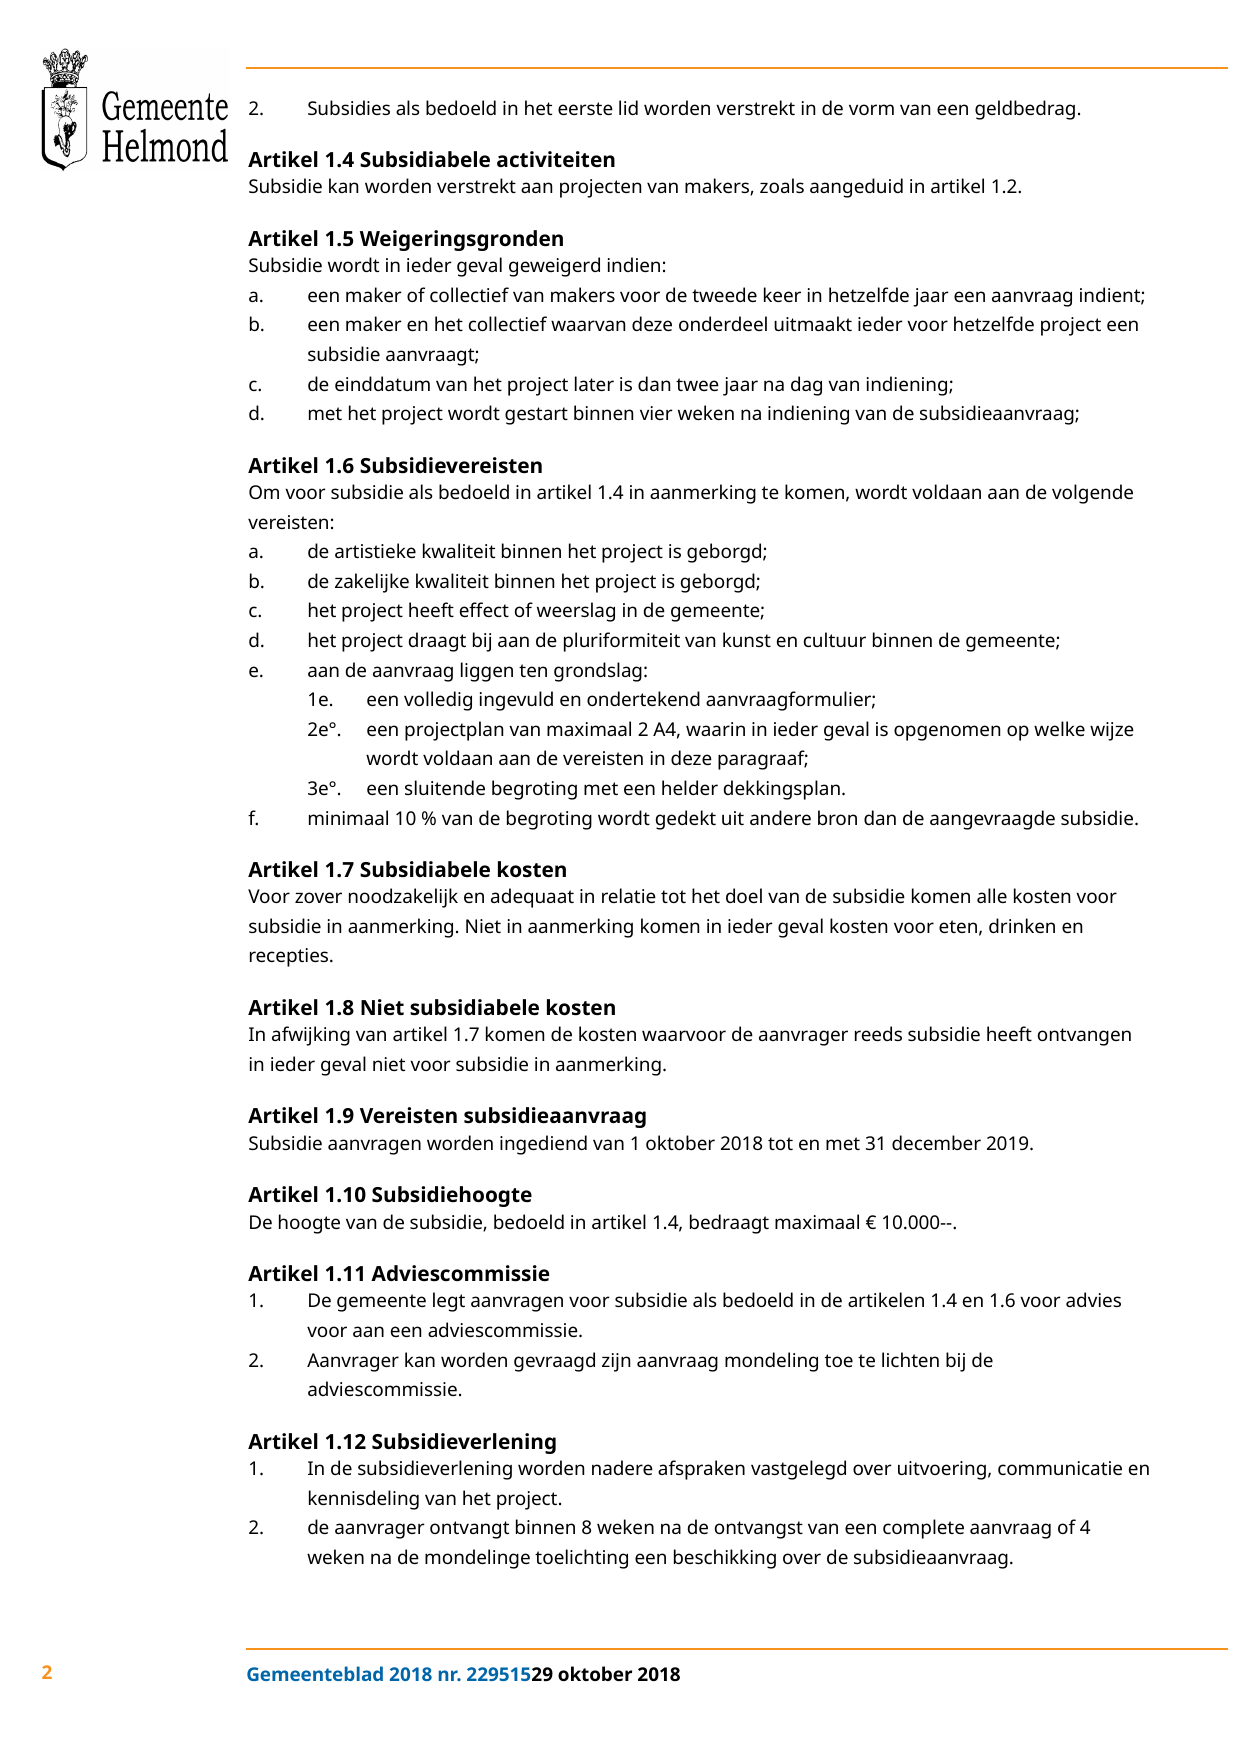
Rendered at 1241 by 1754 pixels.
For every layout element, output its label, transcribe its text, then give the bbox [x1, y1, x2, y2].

text Artikel 1.4 Subsidiabele activiteiten [248, 145, 1152, 174]
list Aanvrager kan worden gevraagd zijn aanvraag mondeling toe te lichten bij de adviescommissie. [248, 1347, 1152, 1402]
list het project draagt bij aan de pluriformiteit van kunst en cultuur binnen de gemeente; [248, 627, 1152, 653]
list het project heeft effect of weerslag in de gemeente; [248, 598, 1152, 623]
list In de subsidieverlening worden nadere afspraken vastgelegd over uitvoering, communicatie en kennisdeling van het project. [248, 1455, 1152, 1511]
text Om voor subsidie als bedoeld in artikel 1.4 in aanmerking te komen, wordt voldaan aan de volgende vereisten: [248, 479, 1152, 534]
text Subsidie wordt in ieder geval geweigerd indien: [248, 252, 1152, 278]
text Artikel 1.7 Subsidiabele kosten [248, 855, 1152, 883]
text Subsidie aanvragen worden ingediend van 1 oktober 2018 tot en met 31 december 2019. [248, 1130, 1152, 1156]
list een sluitende begroting met een helder dekkingsplan. [307, 775, 1152, 801]
list de artistieke kwaliteit binnen het project is geborgd; [248, 538, 1152, 564]
list minimaal 10 % van de begroting wordt gedekt uit andere bron dan de aangevraagde subsidie. [248, 805, 1152, 830]
list de aanvrager ontvangt binnen 8 weken na de ontvangst van een complete aanvraag of 4 weken na de mondelinge toelichting een beschikking over de subsidieaanvraag. [248, 1514, 1152, 1570]
text Artikel 1.9 Vereisten subsidieaanvraag [248, 1102, 1152, 1130]
text Artikel 1.8 Niet subsidiabele kosten [248, 993, 1152, 1022]
list een volledig ingevuld en ondertekend aanvraagformulier; [307, 686, 1152, 712]
list een maker en het collectief waarvan deze onderdeel uitmaakt ieder voor hetzelfde project een subsidie aanvraagt; [248, 312, 1152, 367]
list aan de aanvraag liggen ten grondslag: [248, 657, 1152, 682]
text In afwijking van artikel 1.7 komen de kosten waarvoor de aanvrager reeds subsidie heeft ontvangen in ieder geval niet voor subsidie in aanmerking. [248, 1022, 1152, 1077]
list de zakelijke kwaliteit binnen het project is geborgd; [248, 568, 1152, 594]
list De gemeente legt aanvragen voor subsidie als bedoeld in de artikelen 1.4 en 1.6 voor advies voor aan een adviescommissie. [248, 1288, 1152, 1343]
text De hoogte van de subsidie, bedoeld in artikel 1.4, bedraagt maximaal € 10.000--. [248, 1209, 1152, 1234]
text Artikel 1.11 Adviescommissie [248, 1259, 1152, 1288]
text Subsidie kan worden verstrekt aan projecten van makers, zoals aangeduid in artikel 1.2. [248, 174, 1152, 199]
list met het project wordt gestart binnen vier weken na indiening van de subsidieaanvraag; [248, 400, 1152, 426]
text Voor zover noodzakelijk en adequaat in relatie tot het doel van de subsidie komen alle kosten voor subsidie in aanmerking. Niet in aanmerking komen in ieder geval kosten voor eten, drinken en recepties. [248, 883, 1152, 968]
text Artikel 1.5 Weigeringsgronden [248, 224, 1152, 252]
picture [41, 47, 231, 172]
list een projectplan van maximaal 2 A4, waarin in ieder geval is opgenomen op welke wijze wordt voldaan aan de vereisten in deze paragraaf; [307, 716, 1152, 771]
text Artikel 1.12 Subsidieverlening [248, 1427, 1152, 1455]
text Artikel 1.10 Subsidiehoogte [248, 1180, 1152, 1209]
list een maker of collectief van makers voor de tweede keer in hetzelfde jaar een aanvraag indient; [248, 282, 1152, 308]
list Subsidies als bedoeld in het eerste lid worden verstrekt in de vorm van een geldbedrag. [248, 95, 1152, 121]
text Artikel 1.6 Subsidievereisten [248, 451, 1152, 479]
list de einddatum van het project later is dan twee jaar na dag van indiening; [248, 371, 1152, 397]
